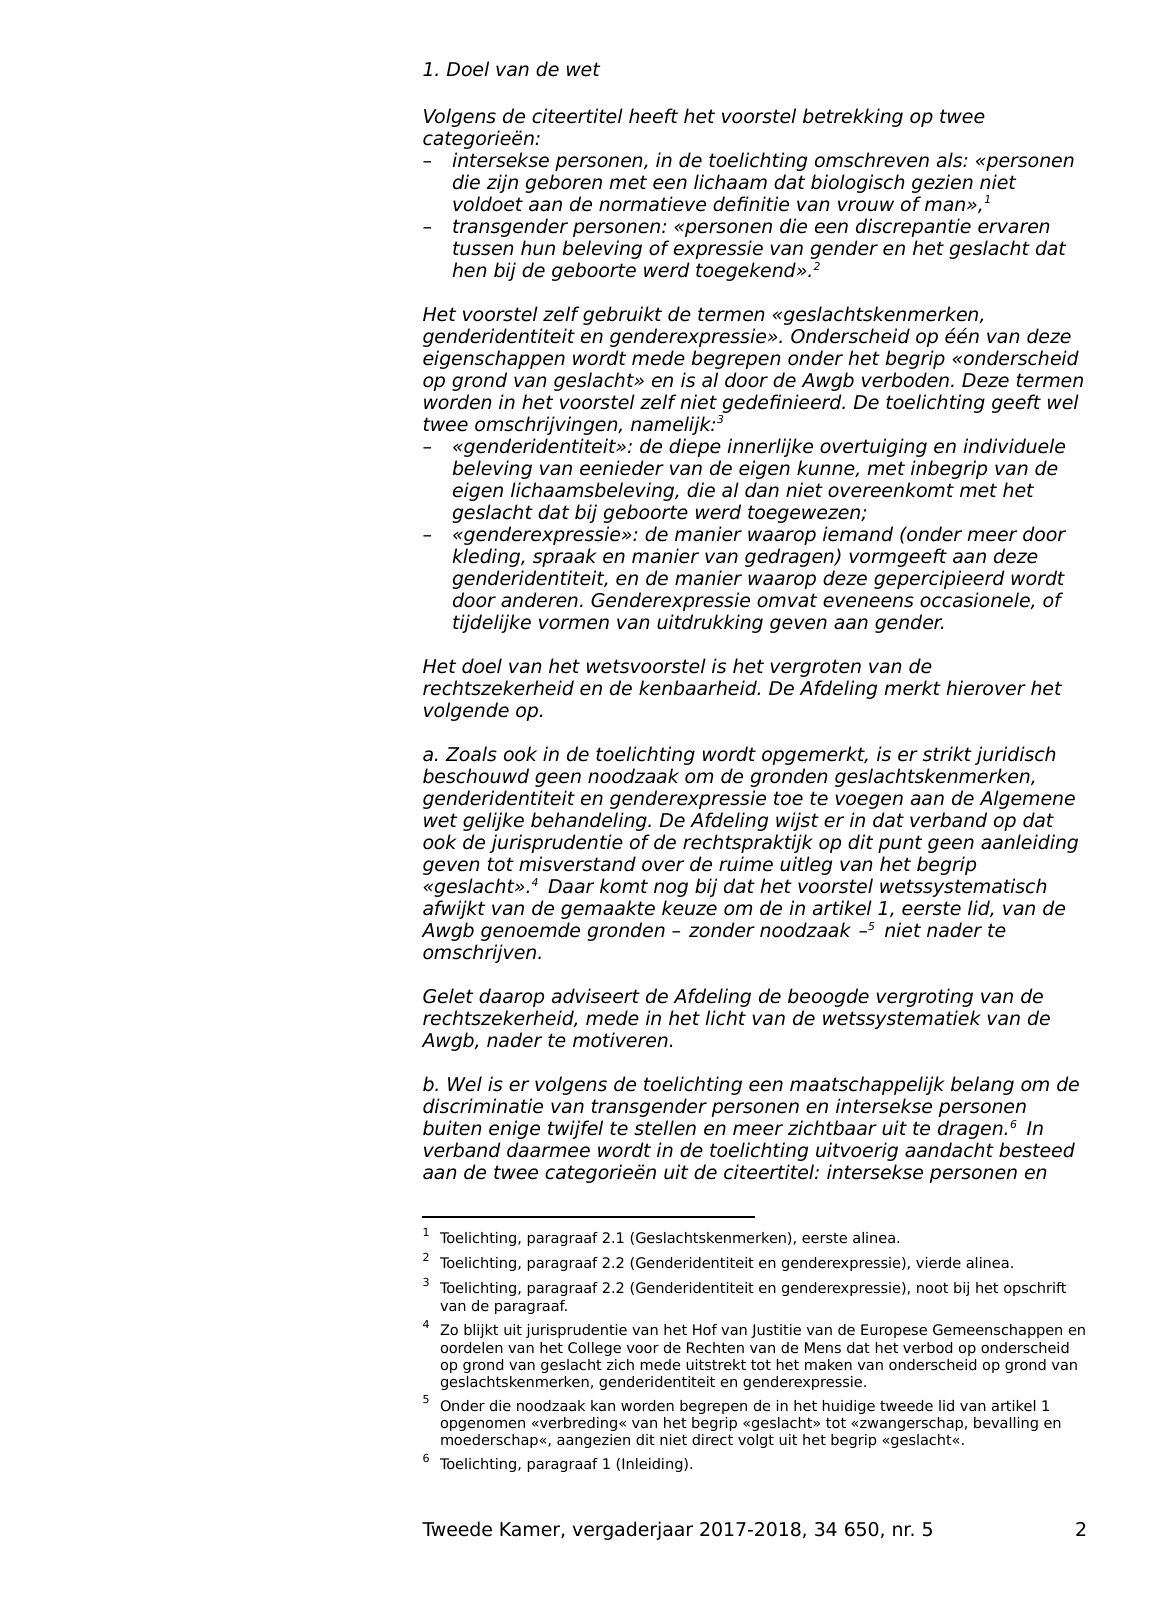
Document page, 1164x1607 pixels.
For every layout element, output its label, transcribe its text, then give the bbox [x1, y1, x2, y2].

text Het voorstel zelf gebruikt de termen «geslachtskenmerken, genderidentiteit en genderexpressie». Onderscheid op één van deze eigenschappen wordt mede begrepen onder het begrip «onderscheid op grond van geslacht» en is al door de Awgb verboden. Deze termen worden in het voorstel zelf niet gedefinieerd. De toelichting geeft wel twee omschrijvingen, namelijk: [422, 304, 1087, 436]
text Toelichting, paragraaf 2.2 (Genderidentiteit en genderexpressie), vierde alinea. [422, 1251, 1087, 1273]
text – «genderexpressie»: de manier waarop iemand (onder meer door kleding, spraak en manier van gedragen) vormgeeft aan deze genderidentiteit, en de manier waarop deze gepercipieerd wordt door anderen. Genderexpressie omvat eveneens occasionele, of tijdelijke vormen van uitdrukking geven aan gender. [422, 524, 1087, 634]
text Volgens de citeertitel heeft het voorstel betrekking op twee categorieën: [422, 106, 1087, 150]
text Toelichting, paragraaf 1 (Inleiding). [422, 1452, 1087, 1474]
text Het doel van het wetsvoorstel is het vergroten van de rechtszekerheid en de kenbaarheid. De Afdeling merkt hierover het volgende op. [422, 656, 1087, 722]
text b. Wel is er volgens de toelichting een maatschappelijk belang om de discriminatie van transgender personen en intersekse personen buiten enige twijfel te stellen en meer zichtbaar uit te dragen. In verband daarmee wordt in de toelichting uitvoerig aandacht besteed aan de twee categorieën uit de citeertitel: intersekse personen en [422, 1074, 1087, 1184]
text Zo blijkt uit jurisprudentie van het Hof van Justitie van de Europese Gemeenschappen en oordelen van het College voor de Rechten van de Mens dat het verbod op onderscheid op grond van geslacht zich mede uitstrekt tot het maken van onderscheid op grond van geslachtskenmerken, genderidentiteit en genderexpressie. [422, 1318, 1087, 1391]
text – «genderidentiteit»: de diepe innerlijke overtuiging en individuele beleving van eenieder van de eigen kunne, met inbegrip van de eigen lichaamsbeleving, die al dan niet overeenkomt met het geslacht dat bij geboorte werd toegewezen; [422, 436, 1087, 524]
text a. Zoals ook in de toelichting wordt opgemerkt, is er strikt juridisch beschouwd geen noodzaak om de gronden geslachtskenmerken, genderidentiteit en genderexpressie toe te voegen aan de Algemene wet gelijke behandeling. De Afdeling wijst er in dat verband op dat ook de jurisprudentie of de rechtspraktijk op dit punt geen aanleiding geven tot misverstand over de ruime uitleg van het begrip «geslacht». Daar komt nog bij dat het voorstel wetssystematisch afwijkt van de gemaakte keuze om de in artikel 1, eerste lid, van de Awgb genoemde gronden – zonder noodzaak – niet nader te omschrijven. [422, 744, 1087, 964]
text Toelichting, paragraaf 2.2 (Genderidentiteit en genderexpressie), noot bij het opschrift van de paragraaf. [422, 1276, 1087, 1315]
subtitle 1. Doel van de wet [422, 59, 1087, 81]
text – intersekse personen, in de toelichting omschreven als: «personen die zijn geboren met een lichaam dat biologisch gezien niet voldoet aan de normatieve definitie van vrouw of man», [422, 150, 1087, 216]
text Onder die noodzaak kan worden begrepen de in het huidige tweede lid van artikel 1 opgenomen «verbreding« van het begrip «geslacht» tot «zwangerschap, bevalling en moederschap«, aangezien dit niet direct volgt uit het begrip «geslacht«. [422, 1393, 1087, 1449]
text Gelet daarop adviseert de Afdeling de beoogde vergroting van de rechtszekerheid, mede in het licht van de wetssystematiek van de Awgb, nader te motiveren. [422, 986, 1087, 1052]
text Toelichting, paragraaf 2.1 (Geslachtskenmerken), eerste alinea. [422, 1226, 1087, 1248]
text – transgender personen: «personen die een discrepantie ervaren tussen hun beleving of expressie van gender en het geslacht dat hen bij de geboorte werd toegekend». [422, 216, 1087, 282]
